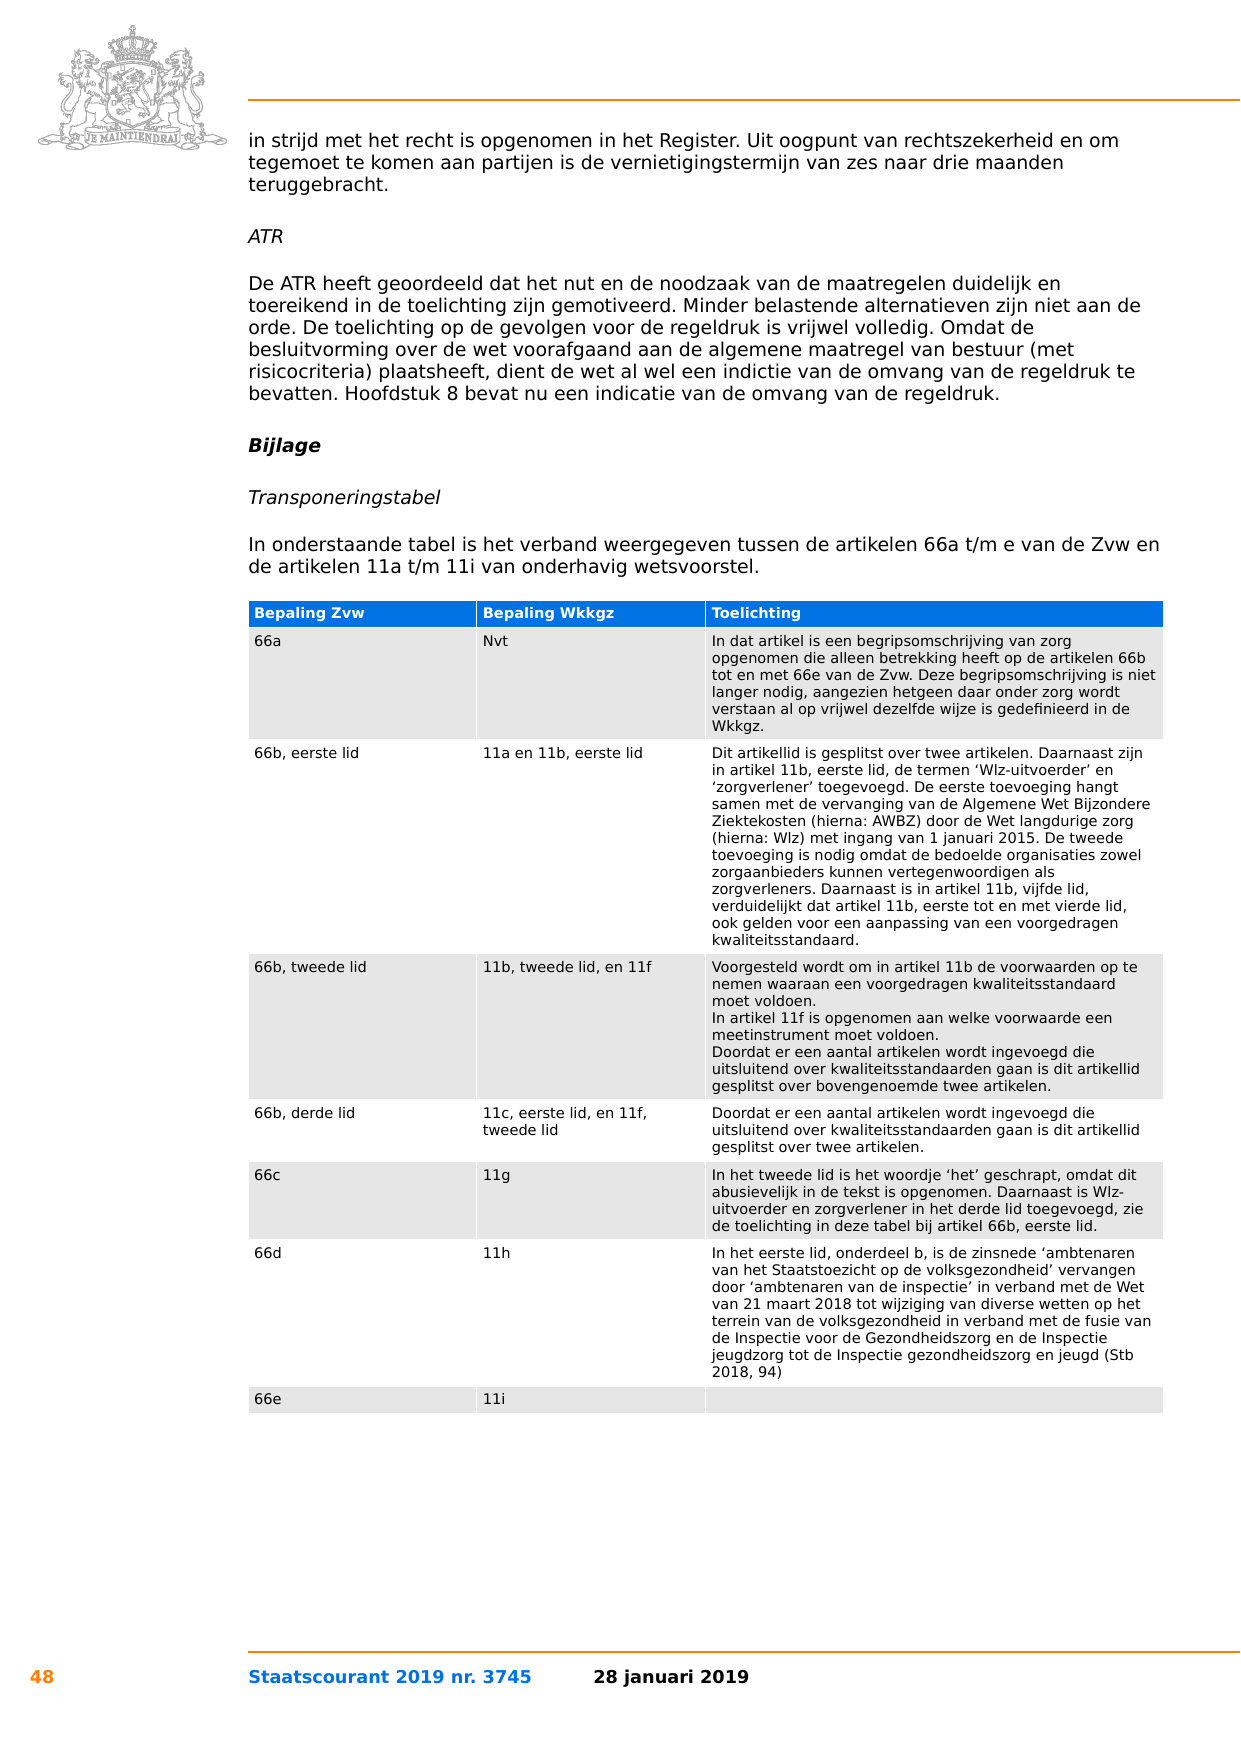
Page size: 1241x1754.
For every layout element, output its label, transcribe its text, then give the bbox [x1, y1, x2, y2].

table_cell Doordat er een aantal artikelen wordt ingevoegd die uitsluitend over kwaliteitsstandaarden gaan is dit artikellid gesplitst over twee artikelen. [706, 1101, 1163, 1161]
picture [38, 25, 227, 150]
table_cell 66c [249, 1162, 476, 1239]
table_cell 11h [477, 1240, 705, 1386]
table_cell 66e [249, 1387, 476, 1413]
subtitle Bijlage [248, 435, 1163, 457]
subtitle ATR [248, 226, 1163, 248]
table_cell [706, 1387, 1163, 1413]
table_cell In dat artikel is een begripsomschrijving van zorg opgenomen die alleen betrekking heeft op de artikelen 66b tot en met 66e van de Zvw. Deze begripsomschrijving is niet langer nodig, aangezien hetgeen daar onder zorg wordt verstaan al op vrijwel dezelfde wijze is gedefinieerd in de Wkkgz. [706, 628, 1163, 739]
table_cell 66b, derde lid [249, 1101, 476, 1161]
table_cell Voorgesteld wordt om in artikel 11b de voorwaarden op te nemen waaraan een voorgedragen kwaliteitsstandaard moet voldoen. In artikel 11f is opgenomen aan welke voorwaarde een meetinstrument moet voldoen. Doordat er een aantal artikelen wordt ingevoegd die uitsluitend over kwaliteitsstandaarden gaan is dit artikellid gesplitst over bovengenoemde twee artikelen. [706, 954, 1163, 1099]
table_cell In het tweede lid is het woordje ‘het’ geschrapt, omdat dit abusievelijk in de tekst is opgenomen. Daarnaast is Wlz-uitvoerder en zorgverlener in het derde lid toegevoegd, zie de toelichting in deze tabel bij artikel 66b, eerste lid. [706, 1162, 1163, 1239]
table_cell Nvt [477, 628, 705, 739]
text De ATR heeft geoordeeld dat het nut en de noodzaak van de maatregelen duidelijk en toereikend in de toelichting zijn gemotiveerd. Minder belastende alternatieven zijn niet aan de orde. De toelichting op de gevolgen voor de regeldruk is vrijwel volledig. Omdat de besluitvorming over de wet voorafgaand aan de algemene maatregel van bestuur (met risicocriteria) plaatsheeft, dient de wet al wel een indictie van de omvang van de regeldruk te bevatten. Hoofdstuk 8 bevat nu een indicatie van de omvang van de regeldruk. [248, 273, 1163, 405]
table_cell 66b, tweede lid [249, 954, 476, 1099]
table_cell 66d [249, 1240, 476, 1386]
table_cell 66a [249, 628, 476, 739]
text in strijd met het recht is opgenomen in het Register. Uit oogpunt van rechtszekerheid en om tegemoet te komen aan partijen is de vernietigingstermijn van zes naar drie maanden teruggebracht. [248, 130, 1163, 196]
table_header Toelichting [706, 601, 1163, 627]
table_cell 11c, eerste lid, en 11f, tweede lid [477, 1101, 705, 1161]
subtitle Transponeringstabel [248, 487, 1163, 509]
table_cell In het eerste lid, onderdeel b, is de zinsnede ‘ambtenaren van het Staatstoezicht op de volksgezondheid’ vervangen door ‘ambtenaren van de inspectie’ in verband met de Wet van 21 maart 2018 tot wijziging van diverse wetten op het terrein van de volksgezondheid in verband met de fusie van de Inspectie voor de Gezondheidszorg en de Inspectie jeugdzorg tot de Inspectie gezondheidszorg en jeugd (Stb 2018, 94) [706, 1240, 1163, 1386]
table_header Bepaling Wkkgz [477, 601, 705, 627]
table_cell Dit artikellid is gesplitst over twee artikelen. Daarnaast zijn in artikel 11b, eerste lid, de termen ‘Wlz-uitvoerder’ en ‘zorgverlener’ toegevoegd. De eerste toevoeging hangt samen met de vervanging van de Algemene Wet Bijzondere Ziektekosten (hierna: AWBZ) door de Wet langdurige zorg (hierna: Wlz) met ingang van 1 januari 2015. De tweede toevoeging is nodig omdat de bedoelde organisaties zowel zorgaanbieders kunnen vertegenwoordigen als zorgverleners. Daarnaast is in artikel 11b, vijfde lid, verduidelijkt dat artikel 11b, eerste tot en met vierde lid, ook gelden voor een aanpassing van een voorgedragen kwaliteitsstandaard. [706, 740, 1163, 953]
table_cell 11b, tweede lid, en 11f [477, 954, 705, 1099]
text In onderstaande tabel is het verband weergegeven tussen de artikelen 66a t/m e van de Zvw en de artikelen 11a t/m 11i van onderhavig wetsvoorstel. [248, 534, 1163, 578]
table_cell 11a en 11b, eerste lid [477, 740, 705, 953]
table_cell 11i [477, 1387, 705, 1413]
table_cell 11g [477, 1162, 705, 1239]
table_cell 66b, eerste lid [249, 740, 476, 953]
table_header Bepaling Zvw [249, 601, 476, 627]
